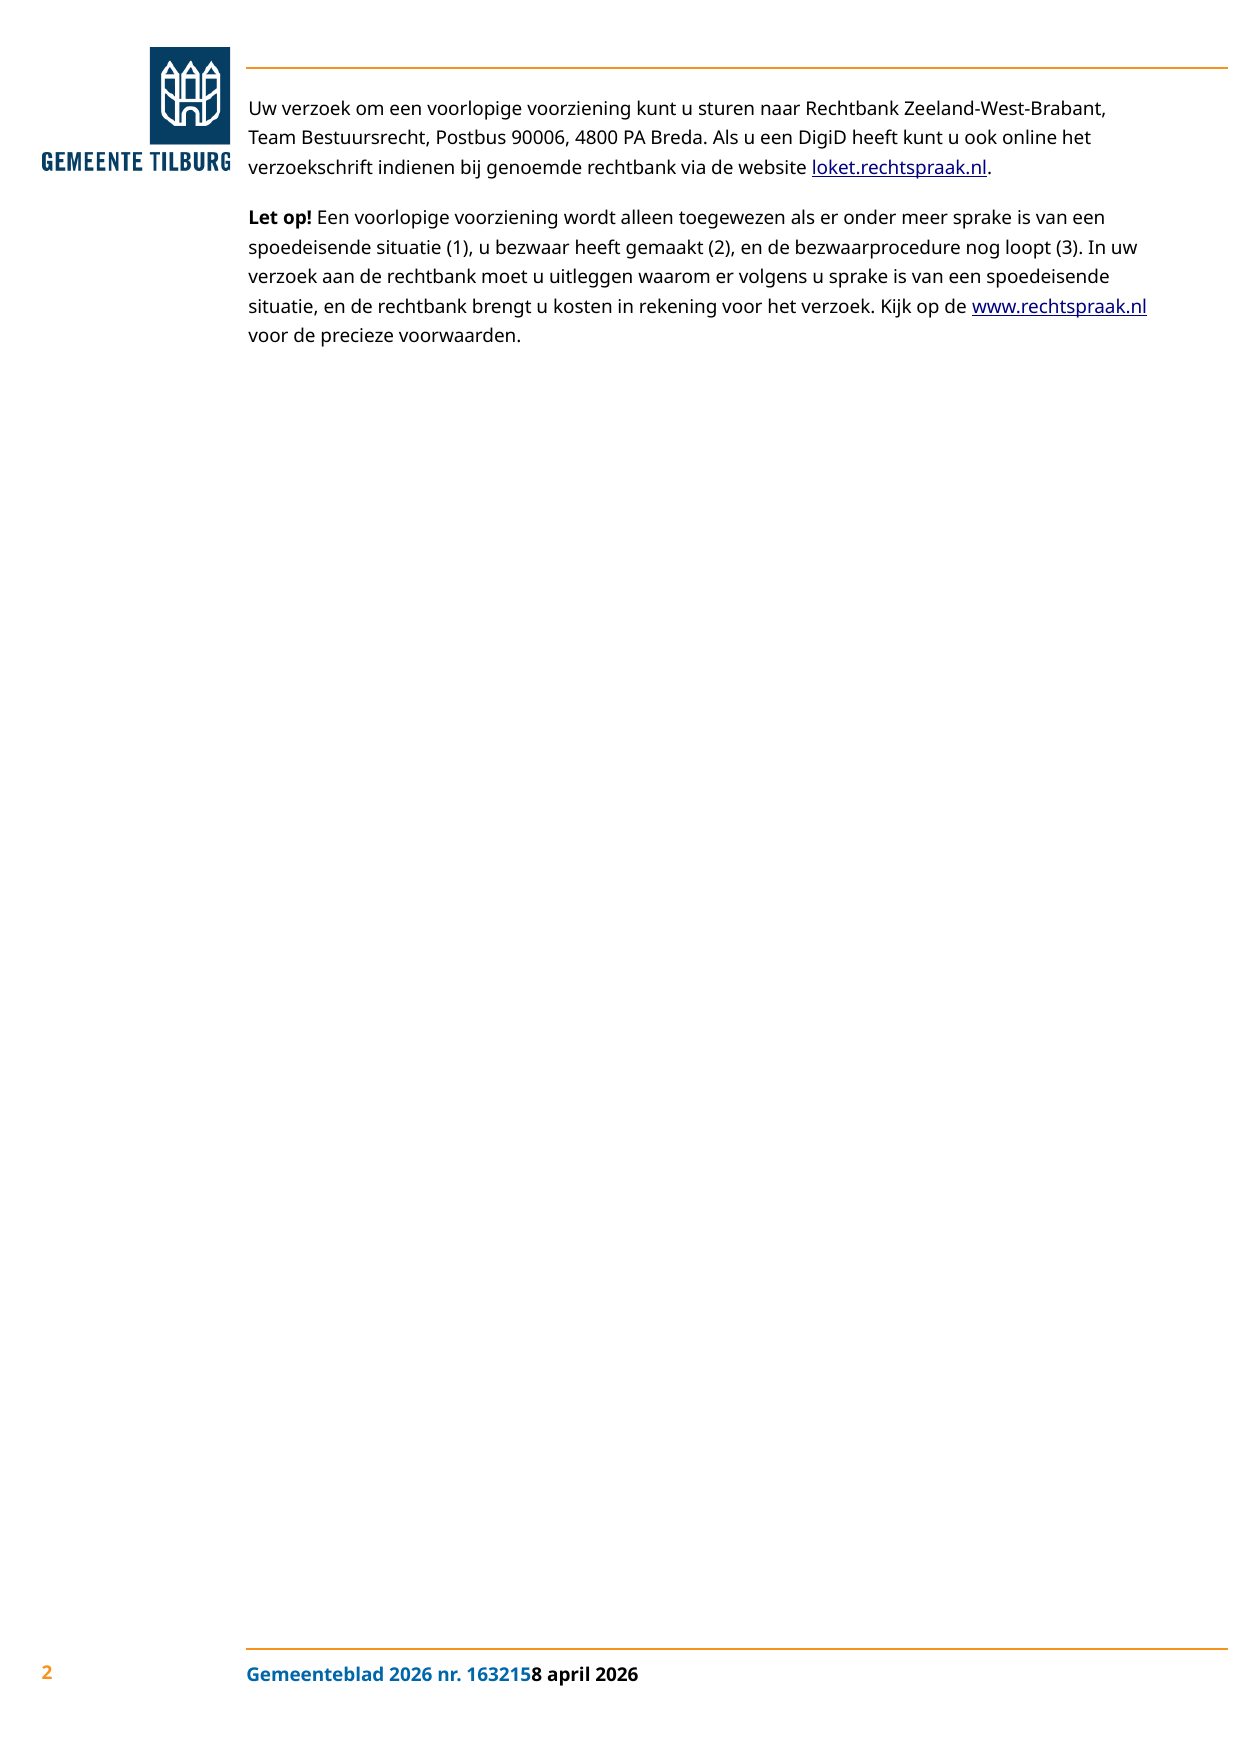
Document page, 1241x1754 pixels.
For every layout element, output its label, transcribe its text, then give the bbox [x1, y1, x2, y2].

text Let op! Een voorlopige voorziening wordt alleen toegewezen als er onder meer sprake is van een spoedeisende situatie (1), u bezwaar heeft gemaakt (2), en de bezwaarprocedure nog loopt (3). In uw verzoek aan de rechtbank moet u uitleggen waarom er volgens u sprake is van een spoedeisende situatie, en de rechtbank brengt u kosten in rekening voor het verzoek. Kijk op de www.rechtspraak.nl voor de precieze voorwaarden. [248, 204, 1152, 348]
picture [41, 47, 231, 172]
text Uw verzoek om een voorlopige voorziening kunt u sturen naar Rechtbank Zeeland-West-Brabant, Team Bestuursrecht, Postbus 90006, 4800 PA Breda. Als u een DigiD heeft kunt u ook online het verzoekschrift indienen bij genoemde rechtbank via de website loket.rechtspraak.nl. [248, 95, 1152, 180]
